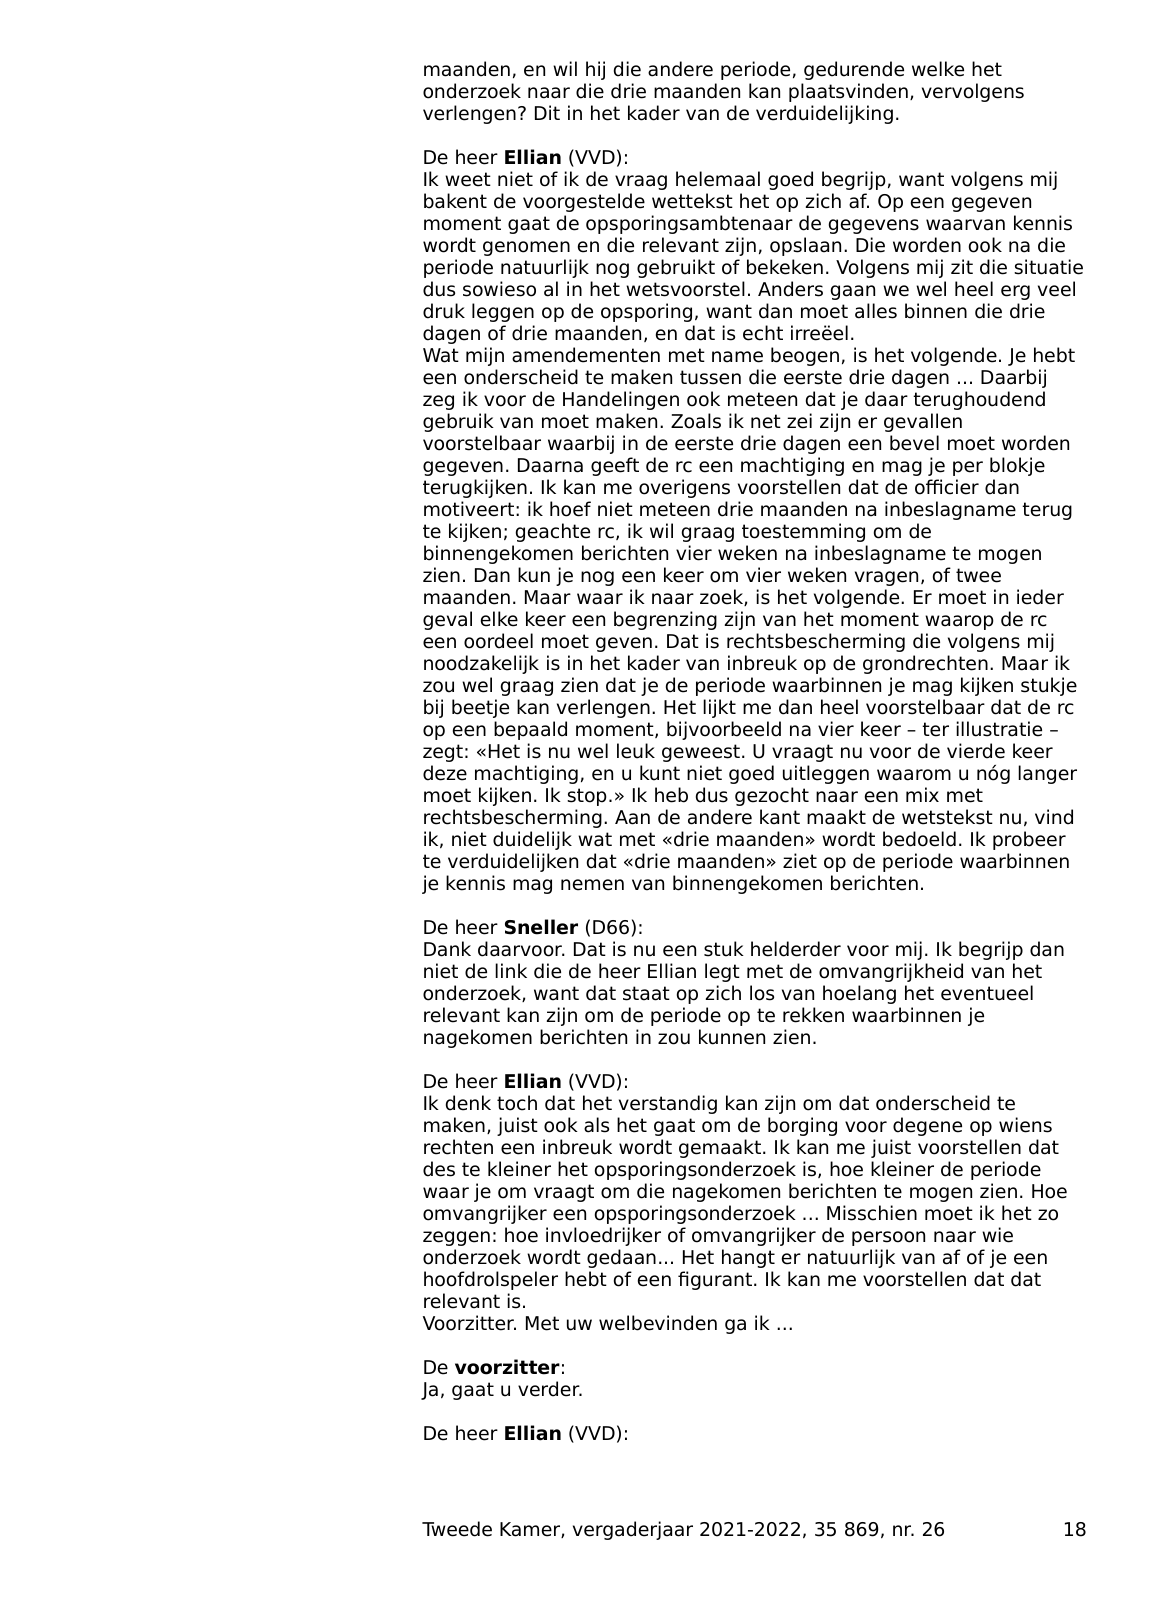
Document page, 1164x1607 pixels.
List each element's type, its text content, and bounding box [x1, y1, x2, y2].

text De voorzitter: [422, 1357, 1087, 1379]
text Ik denk toch dat het verstandig kan zijn om dat onderscheid te maken, juist ook als het gaat om de borging voor degene op wiens rechten een inbreuk wordt gemaakt. Ik kan me juist voorstellen dat des te kleiner het opsporingsonderzoek is, hoe kleiner de periode waar je om vraagt om die nagekomen berichten te mogen zien. Hoe omvangrijker een opsporingsonderzoek ... Misschien moet ik het zo zeggen: hoe invloedrijker of omvangrijker de persoon naar wie onderzoek wordt gedaan... Het hangt er natuurlijk van af of je een hoofdrolspeler hebt of een figurant. Ik kan me voorstellen dat dat relevant is. [422, 1093, 1087, 1312]
text Ik weet niet of ik de vraag helemaal goed begrijp, want volgens mij bakent de voorgestelde wettekst het op zich af. Op een gegeven moment gaat de opsporingsambtenaar de gegevens waarvan kennis wordt genomen en die relevant zijn, opslaan. Die worden ook na die periode natuurlijk nog gebruikt of bekeken. Volgens mij zit die situatie dus sowieso al in het wetsvoorstel. Anders gaan we wel heel erg veel druk leggen op de opsporing, want dan moet alles binnen die drie dagen of drie maanden, en dat is echt irreëel. [422, 169, 1087, 345]
text De heer Ellian (VVD): [422, 1423, 1087, 1445]
text Voorzitter. Met uw welbevinden ga ik ... [422, 1312, 1087, 1334]
text Dank daarvoor. Dat is nu een stuk helderder voor mij. Ik begrijp dan niet de link die de heer Ellian legt met de omvangrijkheid van het onderzoek, want dat staat op zich los van hoelang het eventueel relevant kan zijn om de periode op te rekken waarbinnen je nagekomen berichten in zou kunnen zien. [422, 939, 1087, 1048]
text maanden, en wil hij die andere periode, gedurende welke het onderzoek naar die drie maanden kan plaatsvinden, vervolgens verlengen? Dit in het kader van de verduidelijking. [422, 59, 1087, 125]
text Ja, gaat u verder. [422, 1379, 1087, 1401]
text Wat mijn amendementen met name beogen, is het volgende. Je hebt een onderscheid te maken tussen die eerste drie dagen ... Daarbij zeg ik voor de Handelingen ook meteen dat je daar terughoudend gebruik van moet maken. Zoals ik net zei zijn er gevallen voorstelbaar waarbij in de eerste drie dagen een bevel moet worden gegeven. Daarna geeft de rc een machtiging en mag je per blokje terugkijken. Ik kan me overigens voorstellen dat de officier dan motiveert: ik hoef niet meteen drie maanden na inbeslagname terug te kijken; geachte rc, ik wil graag toestemming om de binnengekomen berichten vier weken na inbeslagname te mogen zien. Dan kun je nog een keer om vier weken vragen, of twee maanden. Maar waar ik naar zoek, is het volgende. Er moet in ieder geval elke keer een begrenzing zijn van het moment waarop de rc een oordeel moet geven. Dat is rechtsbescherming die volgens mij noodzakelijk is in het kader van inbreuk op de grondrechten. Maar ik zou wel graag zien dat je de periode waarbinnen je mag kijken stukje bij beetje kan verlengen. Het lijkt me dan heel voorstelbaar dat de rc op een bepaald moment, bijvoorbeeld na vier keer – ter illustratie – zegt: «Het is nu wel leuk geweest. U vraagt nu voor de vierde keer deze machtiging, en u kunt niet goed uitleggen waarom u nóg langer moet kijken. Ik stop.» Ik heb dus gezocht naar een mix met rechtsbescherming. Aan de andere kant maakt de wetstekst nu, vind ik, niet duidelijk wat met «drie maanden» wordt bedoeld. Ik probeer te verduidelijken dat «drie maanden» ziet op de periode waarbinnen je kennis mag nemen van binnengekomen berichten. [422, 345, 1087, 894]
text De heer Ellian (VVD): [422, 1071, 1087, 1093]
text De heer Ellian (VVD): [422, 147, 1087, 169]
text De heer Sneller (D66): [422, 917, 1087, 939]
